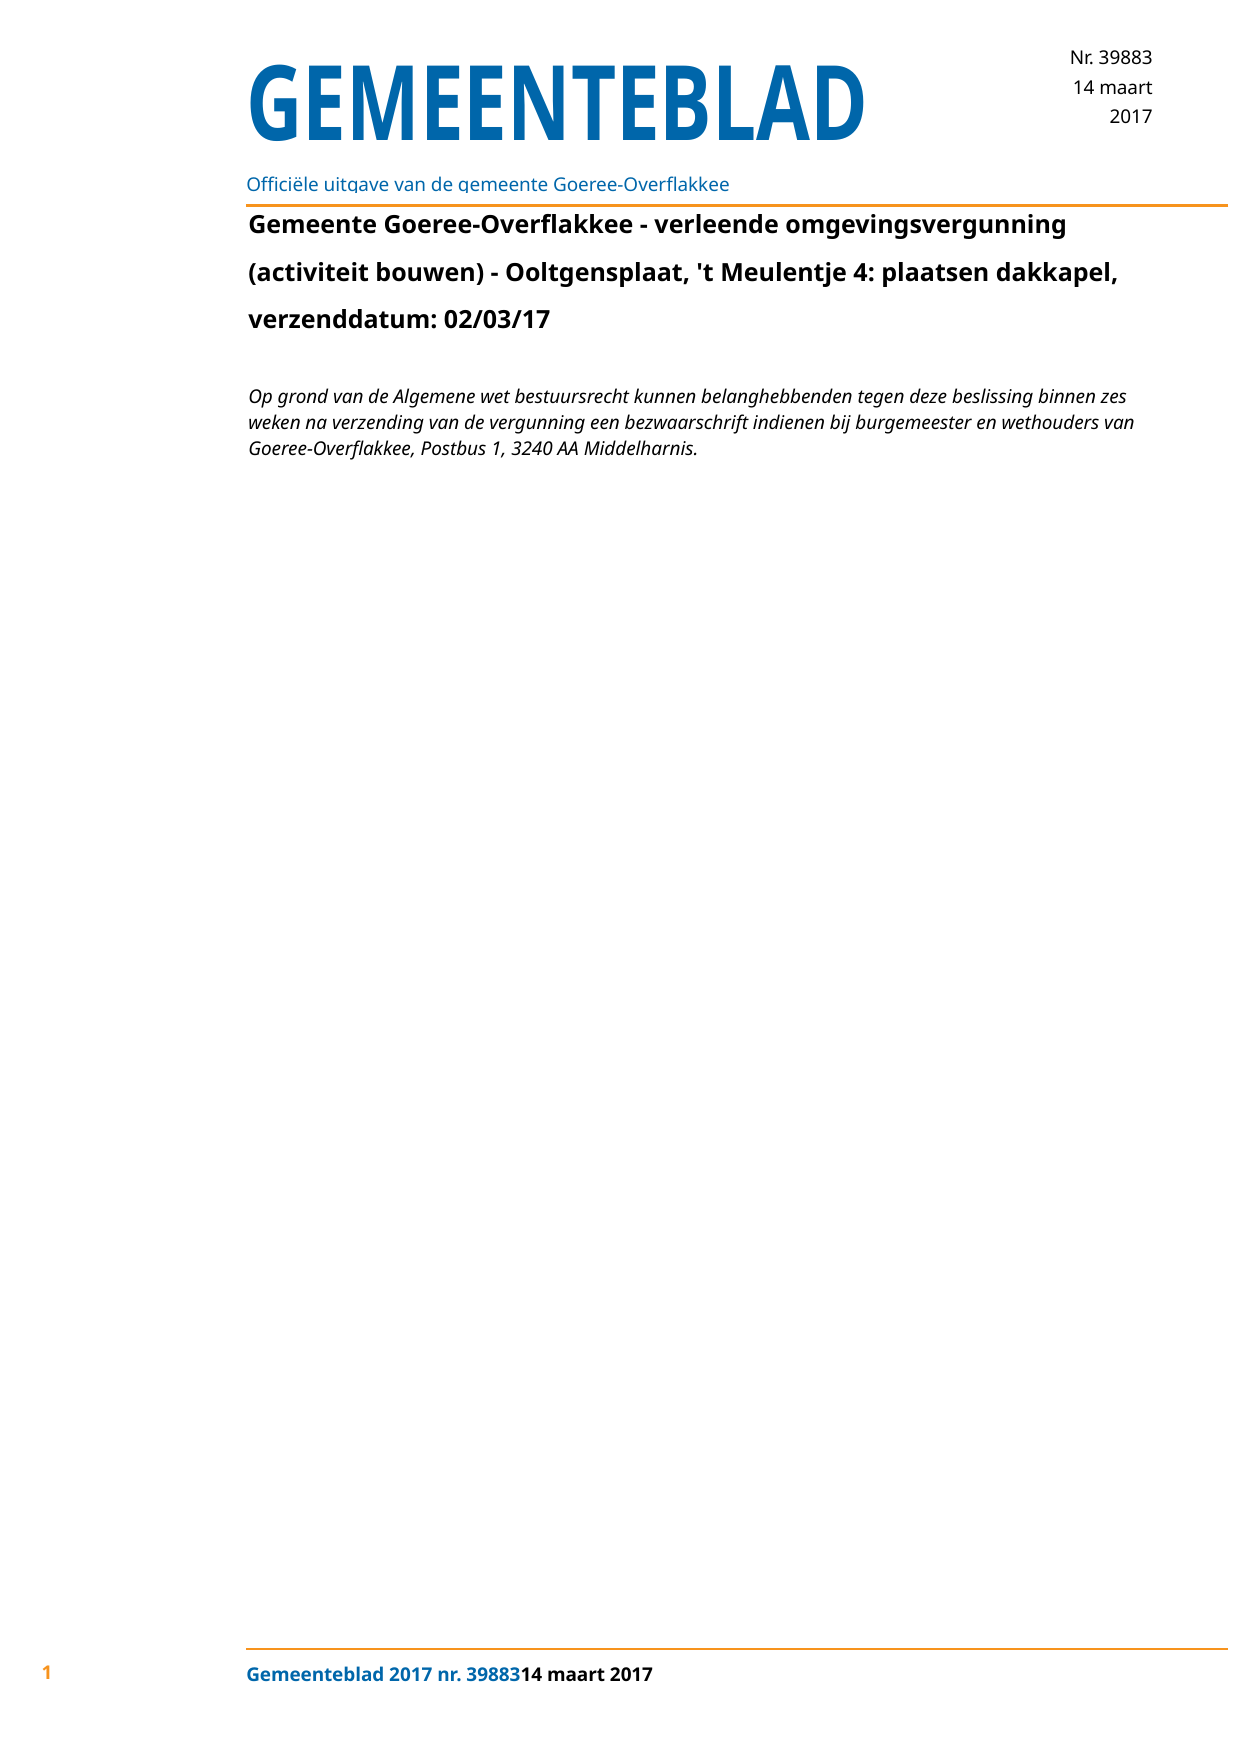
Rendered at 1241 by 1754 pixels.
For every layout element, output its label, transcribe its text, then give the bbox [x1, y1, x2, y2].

text Gemeente Goeree-Overflakkee - verleende omgevingsvergunning (activiteit bouwen) - Ooltgensplaat, 't Meulentje 4: plaatsen dakkapel, verzenddatum: 02/03/17 [248, 207, 1152, 336]
text Op grond van de Algemene wet bestuursrecht kunnen belanghebbenden tegen deze beslissing binnen zes weken na verzending van de vergunning een bezwaarschrift indienen bij burgemeester en wethouders van Goeree-Overflakkee, Postbus 1, 3240 AA Middelharnis. [248, 384, 1152, 461]
picture [41, 47, 231, 172]
